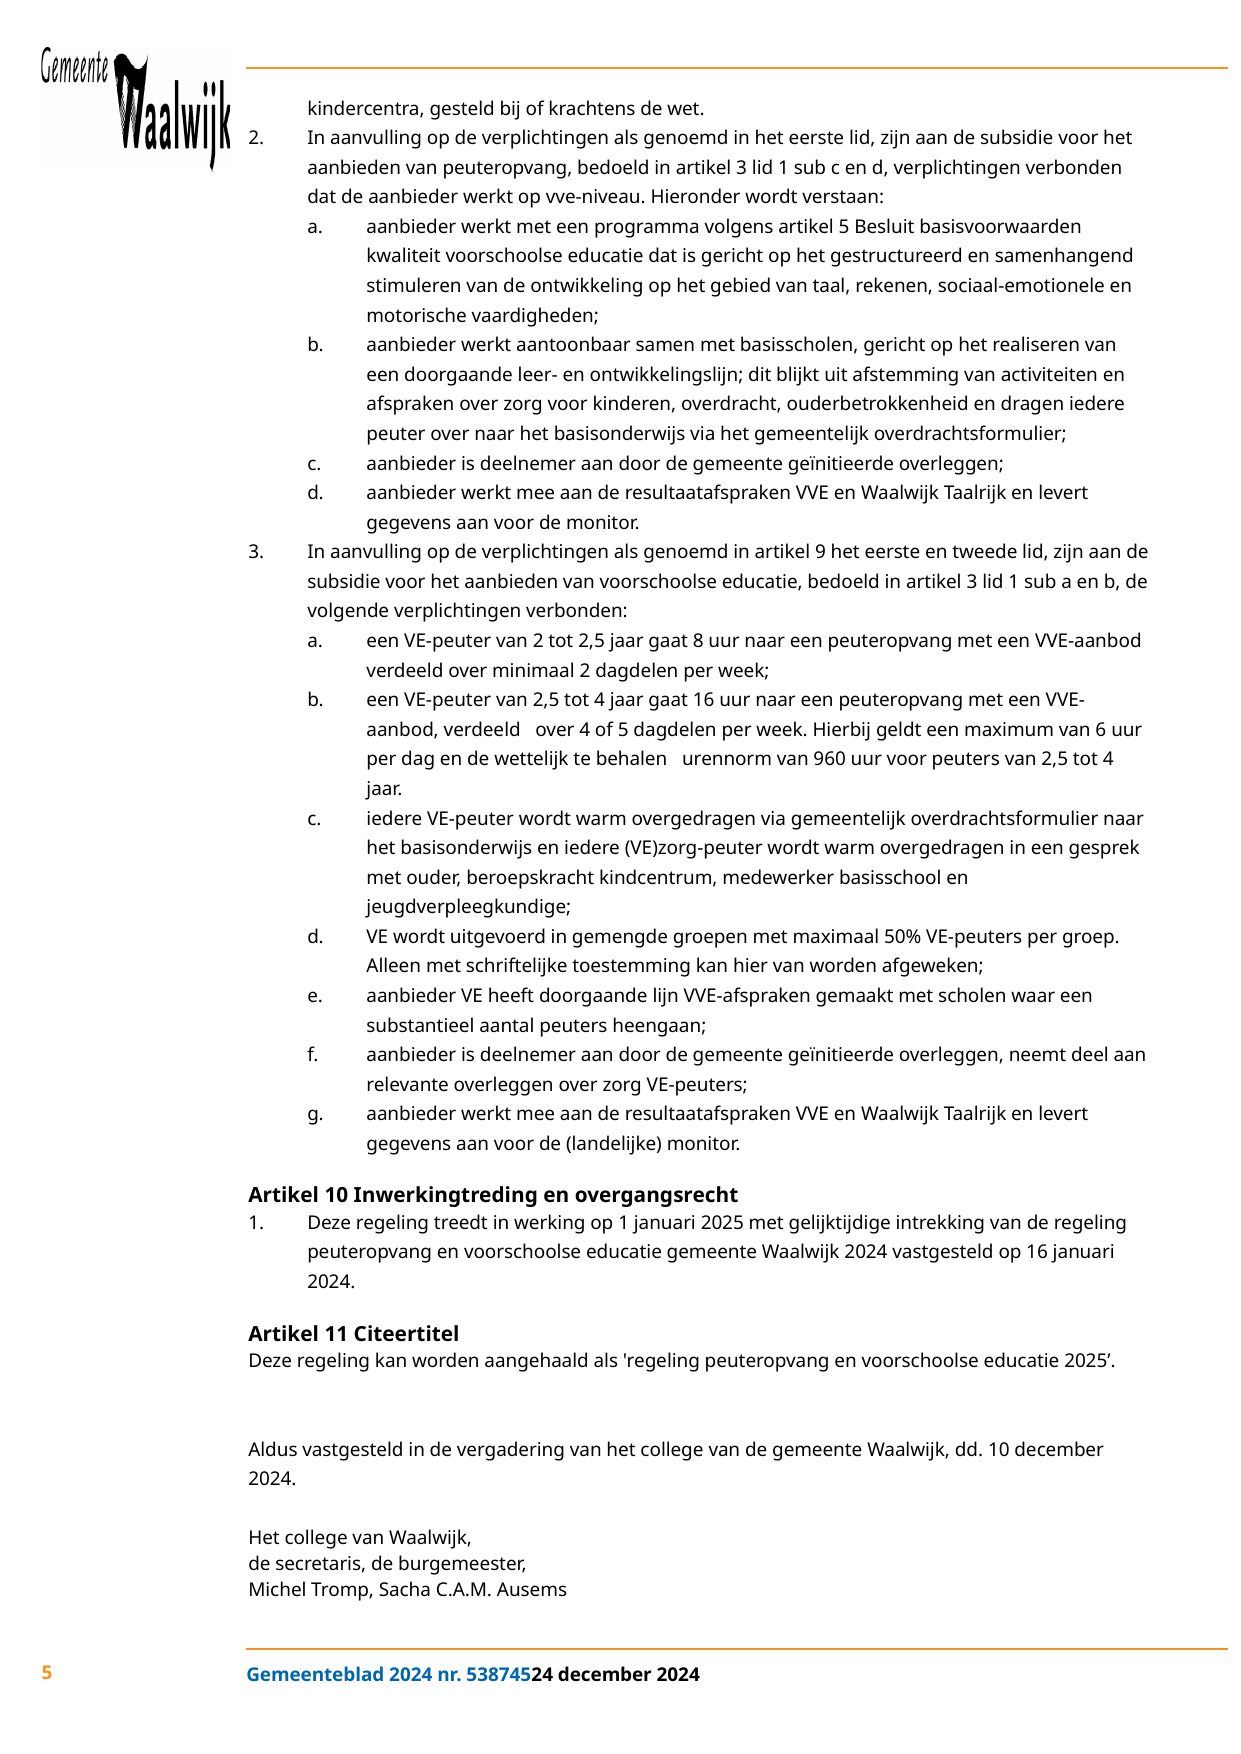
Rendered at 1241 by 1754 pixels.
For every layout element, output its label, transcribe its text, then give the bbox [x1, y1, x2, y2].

list aanbieder VE heeft doorgaande lijn VVE-afspraken gemaakt met scholen waar een substantieel aantal peuters heengaan; [307, 982, 1152, 1038]
list aanbieder werkt aantoonbaar samen met basisscholen, gericht op het realiseren van een doorgaande leer- en ontwikkelingslijn; dit blijkt uit afstemming van activiteiten en afspraken over zorg voor kinderen, overdracht, ouderbetrokkenheid en dragen iedere peuter over naar het basisonderwijs via het gemeentelijk overdrachtsformulier; [307, 331, 1152, 446]
text Aldus vastgesteld in de vergadering van het college van de gemeente Waalwijk, dd. 10 december 2024. [248, 1436, 1152, 1491]
list VE wordt uitgevoerd in gemengde groepen met maximaal 50% VE-peuters per groep. Alleen met schriftelijke toestemming kan hier van worden afgeweken; [307, 923, 1152, 978]
list aanbieder werkt mee aan de resultaatafspraken VVE en Waalwijk Taalrijk en levert gegevens aan voor de (landelijke) monitor. [307, 1101, 1152, 1156]
list aanbieder werkt mee aan de resultaatafspraken VVE en Waalwijk Taalrijk en levert gegevens aan voor de monitor. [307, 479, 1152, 535]
list In aanvulling op de verplichtingen als genoemd in artikel 9 het eerste en tweede lid, zijn aan de subsidie voor het aanbieden van voorschoolse educatie, bedoeld in artikel 3 lid 1 sub a en b, de volgende verplichtingen verbonden: [248, 538, 1152, 623]
text Het college van Waalwijk, [248, 1524, 1152, 1550]
list In aanvulling op de verplichtingen als genoemd in het eerste lid, zijn aan de subsidie voor het aanbieden van peuteropvang, bedoeld in artikel 3 lid 1 sub c en d, verplichtingen verbonden dat de aanbieder werkt op vve-niveau. Hieronder wordt verstaan: [248, 124, 1152, 209]
list aanbieder werkt met een programma volgens artikel 5 Besluit basisvoorwaarden kwaliteit voorschoolse educatie dat is gericht op het gestructureerd en samenhangend stimuleren van de ontwikkeling op het gebied van taal, rekenen, sociaal-emotionele en motorische vaardigheden; [307, 213, 1152, 328]
picture [41, 47, 231, 172]
list aanbieder is deelnemer aan door de gemeente geïnitieerde overleggen; [307, 450, 1152, 476]
text Artikel 10 Inwerkingtreding en overgangsrecht [248, 1181, 1152, 1209]
list een VE-peuter van 2 tot 2,5 jaar gaat 8 uur naar een peuteropvang met een VVE-aanbod verdeeld over minimaal 2 dagdelen per week; [307, 627, 1152, 683]
text de secretaris, de burgemeester, [248, 1550, 1152, 1576]
list kindercentra, gesteld bij of krachtens de wet. [248, 95, 1152, 121]
text Michel Tromp, Sacha C.A.M. Ausems [248, 1576, 1152, 1602]
text Artikel 11 Citeertitel [248, 1319, 1152, 1347]
list Deze regeling treedt in werking op 1 januari 2025 met gelijktijdige intrekking van de regeling peuteropvang en voorschoolse educatie gemeente Waalwijk 2024 vastgesteld op 16 januari 2024. [248, 1209, 1152, 1294]
list aanbieder is deelnemer aan door de gemeente geïnitieerde overleggen, neemt deel aan relevante overleggen over zorg VE-peuters; [307, 1041, 1152, 1097]
list iedere VE-peuter wordt warm overgedragen via gemeentelijk overdrachtsformulier naar het basisonderwijs en iedere (VE)zorg-peuter wordt warm overgedragen in een gesprek met ouder, beroepskracht kindcentrum, medewerker basisschool en jeugdverpleegkundige; [307, 805, 1152, 919]
list een VE-peuter van 2,5 tot 4 jaar gaat 16 uur naar een peuteropvang met een VVE-aanbod, verdeeld over 4 of 5 dagdelen per week. Hierbij geldt een maximum van 6 uur per dag en de wettelijk te behalen urennorm van 960 uur voor peuters van 2,5 tot 4 jaar. [307, 686, 1152, 801]
text Deze regeling kan worden aangehaald als 'regeling peuteropvang en voorschoolse educatie 2025’. [248, 1347, 1152, 1373]
